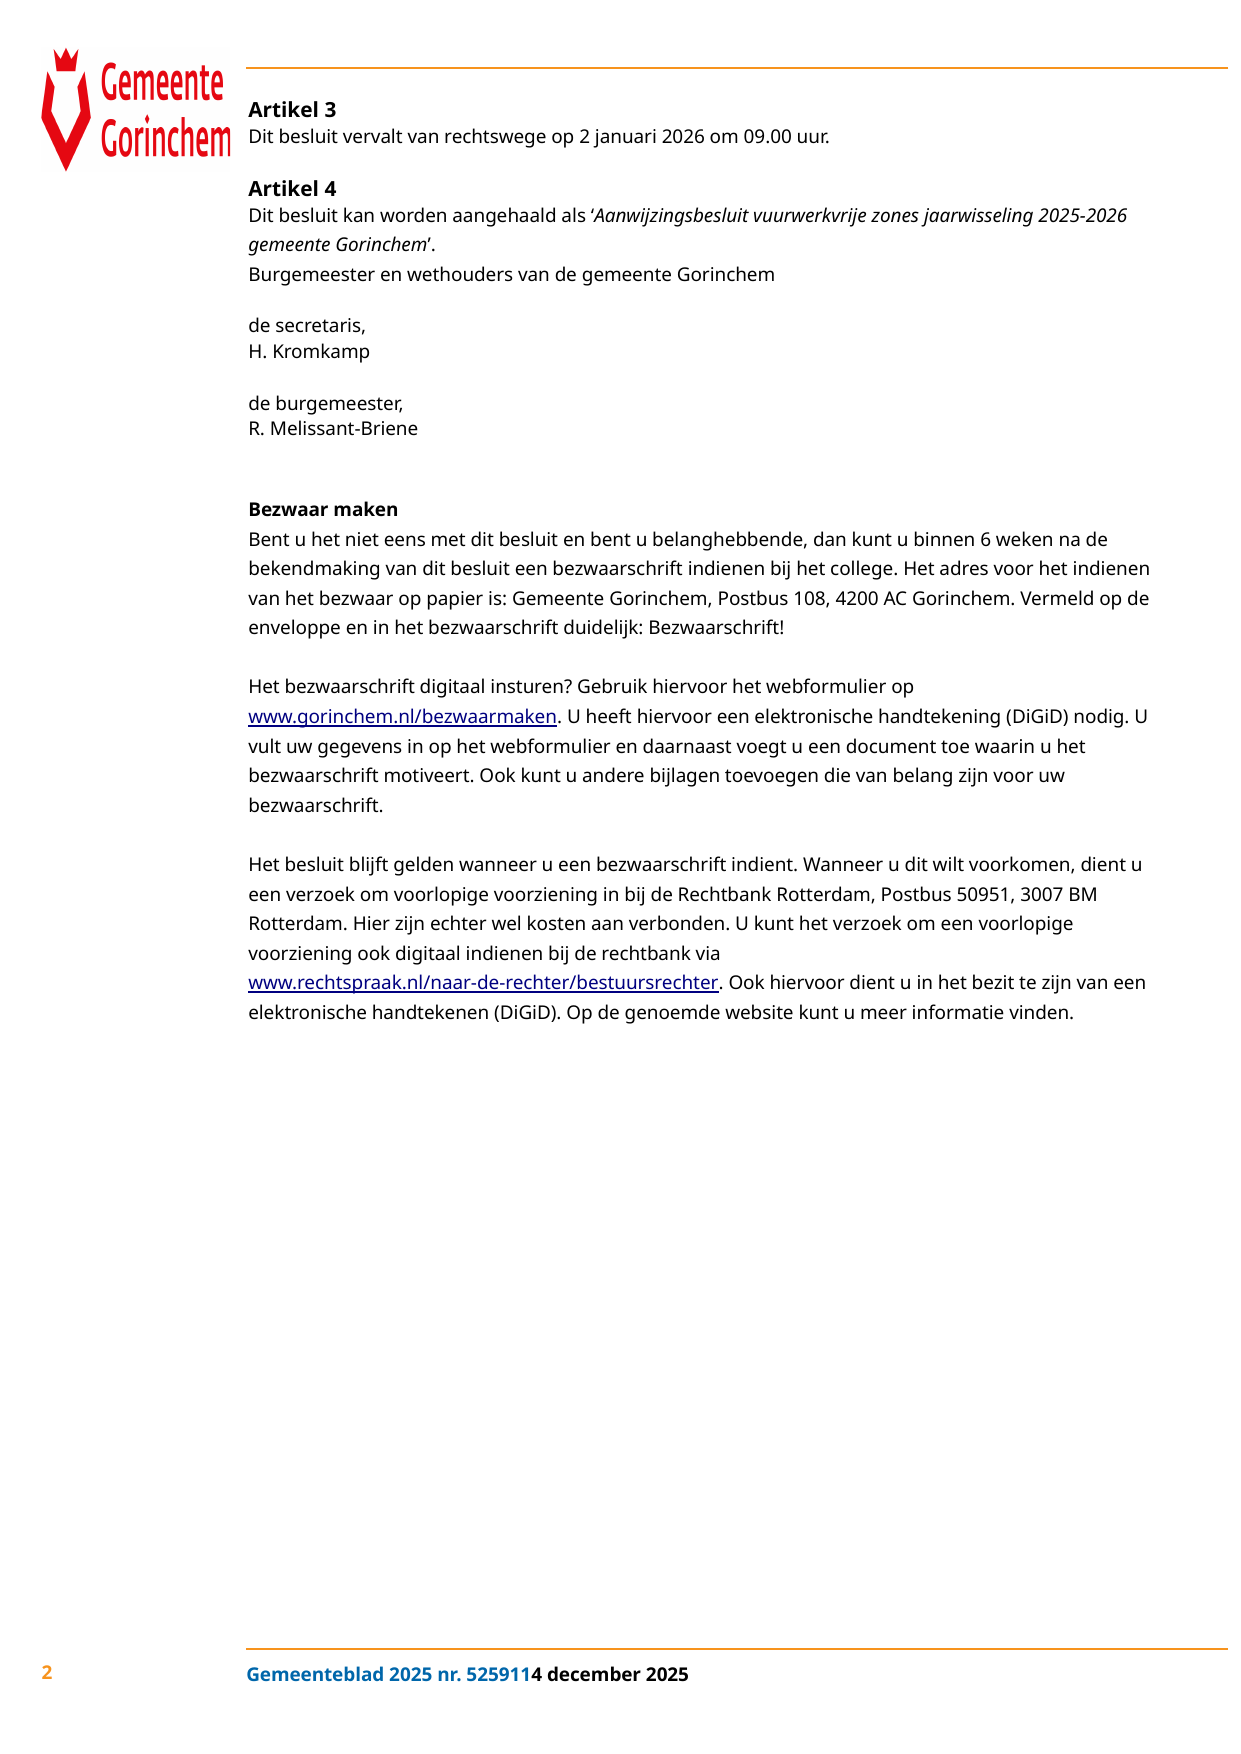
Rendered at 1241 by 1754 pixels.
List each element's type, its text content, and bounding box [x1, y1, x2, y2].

text H. Kromkamp [248, 338, 1152, 364]
text R. Melissant-Briene [248, 416, 1152, 441]
text Het besluit blijft gelden wanneer u een bezwaarschrift indient. Wanneer u dit wilt voorkomen, dient u een verzoek om voorlopige voorziening in bij de Rechtbank Rotterdam, Postbus 50951, 3007 BM Rotterdam. Hier zijn echter wel kosten aan verbonden. U kunt het verzoek om een voorlopige voorziening ook digitaal indienen bij de rechtbank via www.rechtspraak.nl/naar-de-rechter/bestuursrechter. Ook hiervoor dient u in het bezit te zijn van een elektronische handtekenen (DiGiD). Op de genoemde website kunt u meer informatie vinden. [248, 851, 1152, 1025]
text Dit besluit vervalt van rechtswege op 2 januari 2026 om 09.00 uur. [248, 123, 1152, 149]
text Burgemeester en wethouders van de gemeente Gorinchem [248, 261, 1152, 287]
text Het bezwaarschrift digitaal insturen? Gebruik hiervoor het webformulier op www.gorinchem.nl/bezwaarmaken. U heeft hiervoor een elektronische handtekening (DiGiD) nodig. U vult uw gegevens in op het webformulier en daarnaast voegt u een document toe waarin u het bezwaarschrift motiveert. Ook kunt u andere bijlagen toevoegen die van belang zijn voor uw bezwaarschrift. [248, 674, 1152, 818]
text Bezwaar maken [248, 496, 1152, 522]
text Bent u het niet eens met dit besluit en bent u belanghebbende, dan kunt u binnen 6 weken na de bekendmaking van dit besluit een bezwaarschrift indienen bij het college. Het adres voor het indienen van het bezwaar op papier is: Gemeente Gorinchem, Postbus 108, 4200 AC Gorinchem. Vermeld op de enveloppe en in het bezwaarschrift duidelijk: Bezwaarschrift! [248, 526, 1152, 640]
text Artikel 3 [248, 95, 1152, 123]
text de burgemeester, [248, 390, 1152, 416]
text Dit besluit kan worden aangehaald als ‘Aanwijzingsbesluit vuurwerkvrije zones jaarwisseling 2025-2026 gemeente Gorinchem’. [248, 202, 1152, 257]
picture [41, 47, 231, 172]
text Artikel 4 [248, 174, 1152, 202]
text de secretaris, [248, 313, 1152, 338]
